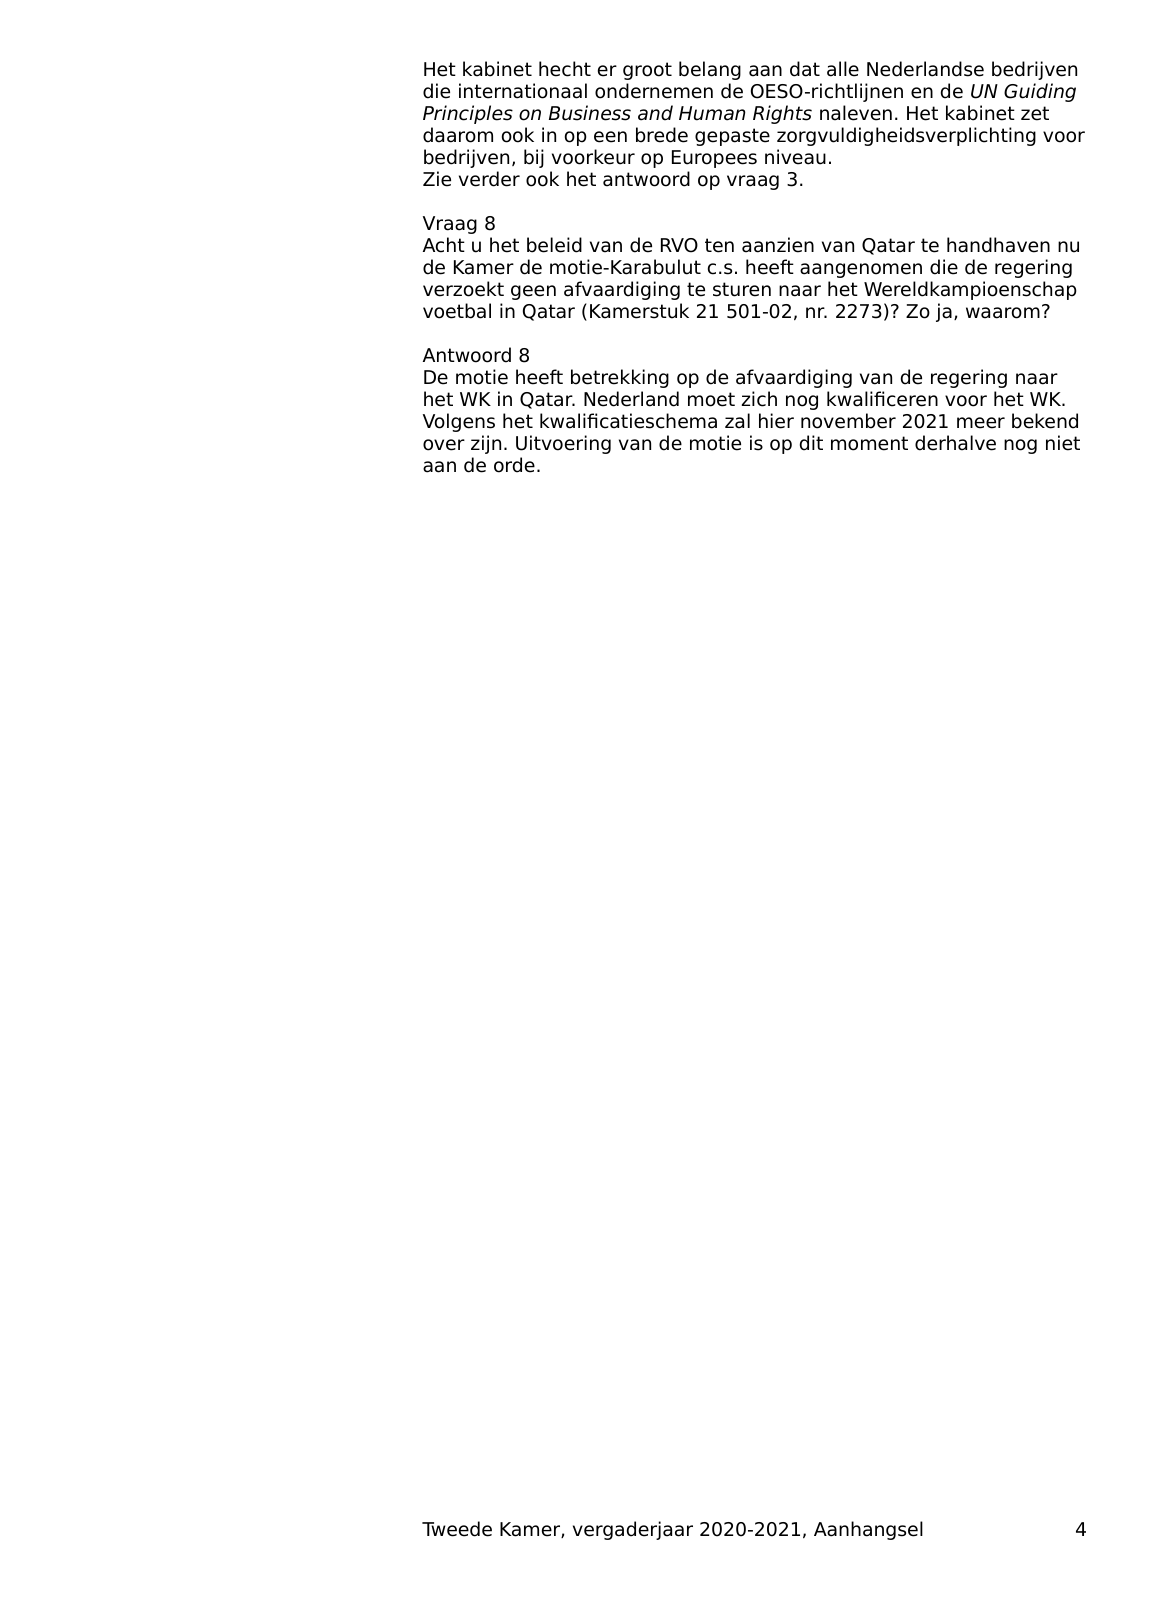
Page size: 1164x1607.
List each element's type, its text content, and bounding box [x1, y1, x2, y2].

text Antwoord 8 [422, 345, 1087, 367]
text Het kabinet hecht er groot belang aan dat alle Nederlandse bedrijven die internationaal ondernemen de OESO-richtlijnen en de UN Guiding Principles on Business and Human Rights naleven. Het kabinet zet daarom ook in op een brede gepaste zorgvuldigheidsverplichting voor bedrijven, bij voorkeur op Europees niveau. [422, 59, 1087, 169]
text De motie heeft betrekking op de afvaardiging van de regering naar het WK in Qatar. Nederland moet zich nog kwalificeren voor het WK. Volgens het kwalificatieschema zal hier november 2021 meer bekend over zijn. Uitvoering van de motie is op dit moment derhalve nog niet aan de orde. [422, 367, 1087, 477]
text Zie verder ook het antwoord op vraag 3. [422, 169, 1087, 191]
text Acht u het beleid van de RVO ten aanzien van Qatar te handhaven nu de Kamer de motie-Karabulut c.s. heeft aangenomen die de regering verzoekt geen afvaardiging te sturen naar het Wereldkampioenschap voetbal in Qatar (Kamerstuk 21 501-02, nr. 2273)? Zo ja, waarom? [422, 235, 1087, 323]
text Vraag 8 [422, 213, 1087, 235]
